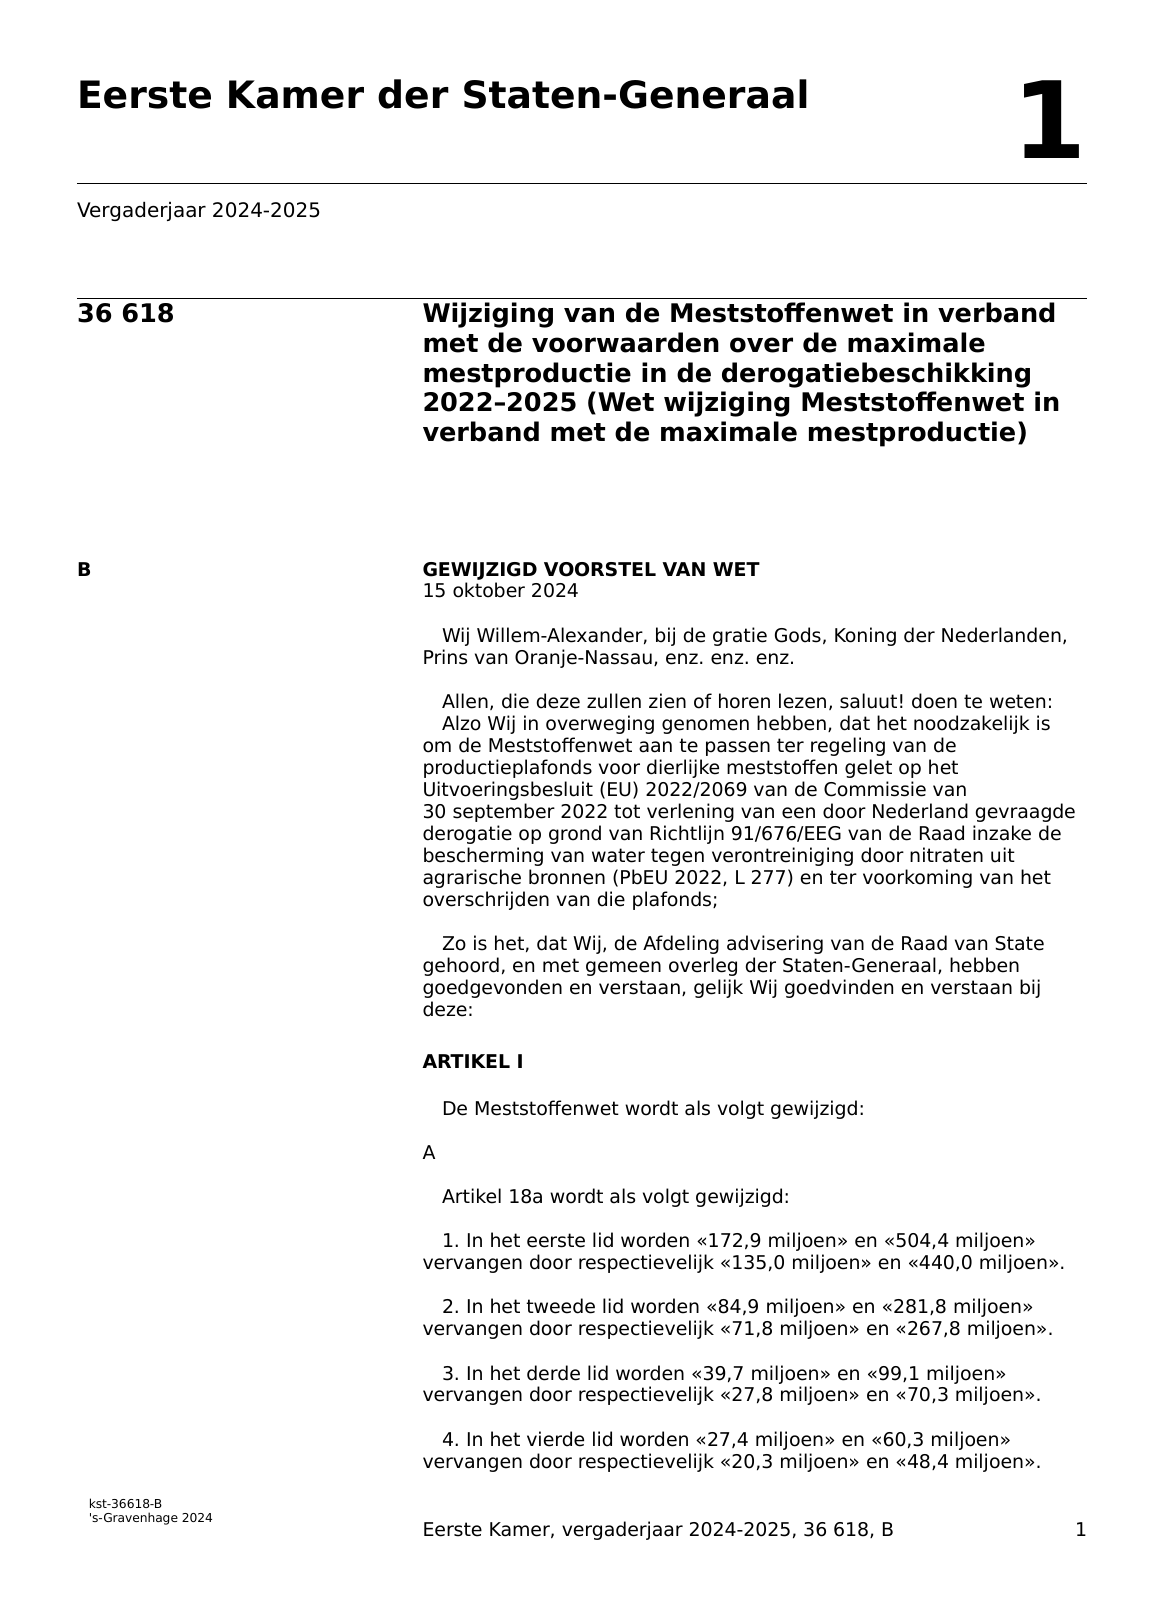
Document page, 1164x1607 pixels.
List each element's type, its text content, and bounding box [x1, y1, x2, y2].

subtitle 36 618 Wijziging van de Meststoffenwet in verband met de voorwaarden over de maximale mestproductie in de derogatiebeschikking 2022–2025 (Wet wijziging Meststoffenwet in verband met de maximale mestproductie) [77, 299, 1087, 447]
text 's-Gravenhage 2024 [88, 1511, 323, 1525]
text Zo is het, dat Wij, de Afdeling advisering van de Raad van State gehoord, en met gemeen overleg der Staten-Generaal, hebben goedgevonden en verstaan, gelijk Wij goedvinden en verstaan bij deze: [422, 933, 1087, 1021]
text 3. In het derde lid worden «39,7 miljoen» en «99,1 miljoen» vervangen door respectievelijk «27,8 miljoen» en «70,3 miljoen». [422, 1362, 1087, 1406]
text De Meststoffenwet wordt als volgt gewijzigd: [422, 1098, 1087, 1119]
text 2. In het tweede lid worden «84,9 miljoen» en «281,8 miljoen» vervangen door respectievelijk «71,8 miljoen» en «267,8 miljoen». [422, 1296, 1087, 1340]
text 4. In het vierde lid worden «27,4 miljoen» en «60,3 miljoen» vervangen door respectievelijk «20,3 miljoen» en «48,4 miljoen». [422, 1428, 1087, 1472]
text Artikel 18a wordt als volgt gewijzigd: [422, 1186, 1087, 1208]
text Wij Willem-Alexander, bij de gratie Gods, Koning der Nederlanden, Prins van Oranje-Nassau, enz. enz. enz. [422, 624, 1087, 668]
subtitle B GEWIJZIGD VOORSTEL VAN WET [77, 558, 1087, 580]
text 15 oktober 2024 [422, 580, 1087, 602]
text Alzo Wij in overweging genomen hebben, dat het noodzakelijk is om de Meststoffenwet aan te passen ter regeling van de productieplafonds voor dierlijke meststoffen gelet op het Uitvoeringsbesluit (EU) 2022/2069 van de Commissie van 30 september 2022 tot verlening van een door Nederland gevraagde derogatie op grond van Richtlijn 91/676/EEG van de Raad inzake de bescherming van water tegen verontreiniging door nitraten uit agrarische bronnen (PbEU 2022, L 277) en ter voorkoming van het overschrijden van die plafonds; [422, 713, 1087, 911]
text A [422, 1142, 1087, 1164]
table_cell Vergaderjaar 2024-2025 [77, 184, 1087, 298]
text Allen, die deze zullen zien of horen lezen, saluut! doen te weten: [422, 691, 1087, 713]
table_header 1 [886, 59, 1087, 183]
text kst-36618-B [88, 1497, 323, 1511]
table_header Eerste Kamer der Staten-Generaal [77, 59, 886, 183]
subtitle ARTIKEL I [422, 1051, 1087, 1073]
text 1. In het eerste lid worden «172,9 miljoen» en «504,4 miljoen» vervangen door respectievelijk «135,0 miljoen» en «440,0 miljoen». [422, 1230, 1087, 1274]
